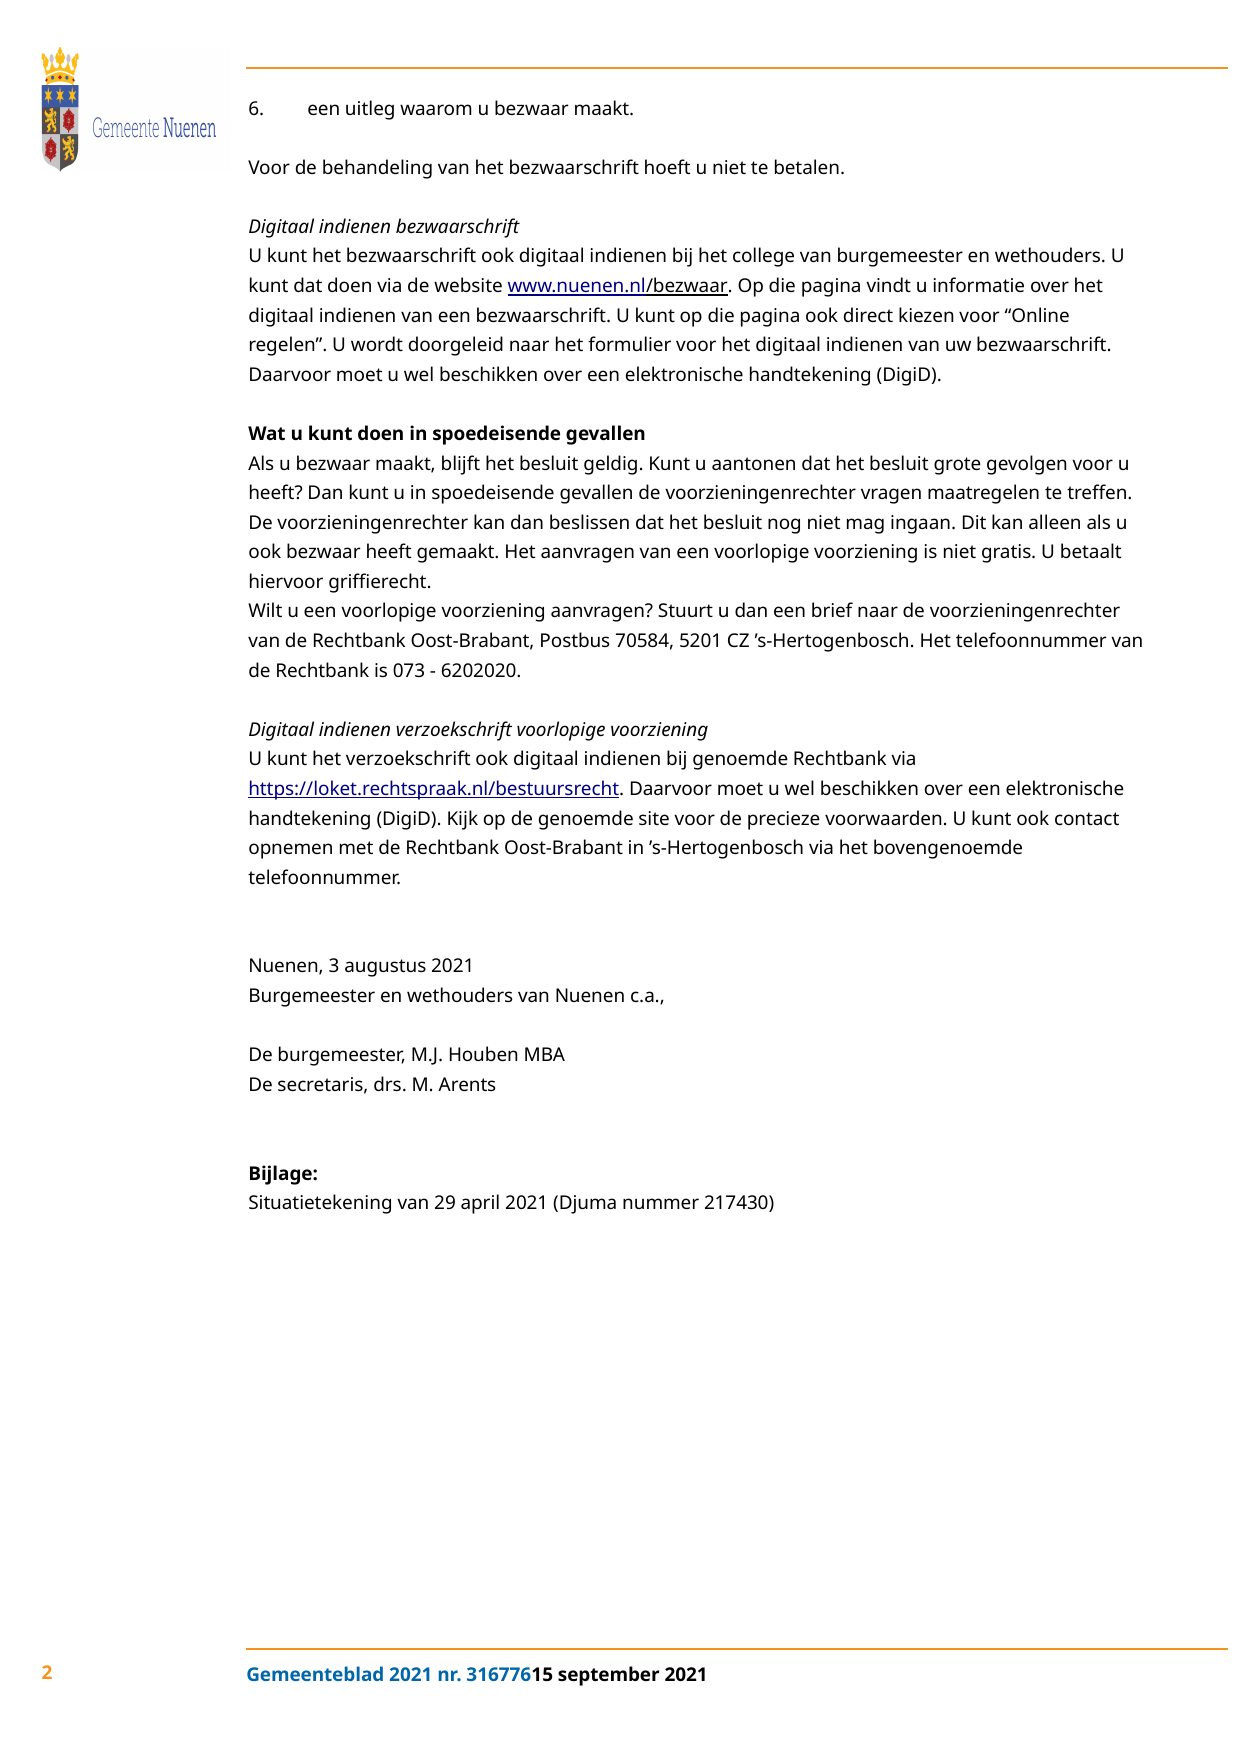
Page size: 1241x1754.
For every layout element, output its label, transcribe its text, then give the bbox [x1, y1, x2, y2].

text De burgemeester, M.J. Houben MBA [248, 1041, 1152, 1067]
text Als u bezwaar maakt, blijft het besluit geldig. Kunt u aantonen dat het besluit grote gevolgen voor u heeft? Dan kunt u in spoedeisende gevallen de voorzieningenrechter vragen maatregelen te treffen. De voorzieningenrechter kan dan beslissen dat het besluit nog niet mag ingaan. Dit kan alleen als u ook bezwaar heeft gemaakt. Het aanvragen van een voorlopige voorziening is niet gratis. U betaalt hiervoor griffierecht. [248, 450, 1152, 594]
text Digitaal indienen verzoekschrift voorlopige voorziening [248, 716, 1152, 742]
text Digitaal indienen bezwaarschrift [248, 213, 1152, 239]
text Wilt u een voorlopige voorziening aanvragen? Stuurt u dan een brief naar de voorzieningenrechter van de Rechtbank Oost-Brabant, Postbus 70584, 5201 CZ ’s-Hertogenbosch. Het telefoonnummer van de Rechtbank is 073 - 6202020. [248, 598, 1152, 683]
text Voor de behandeling van het bezwaarschrift hoeft u niet te betalen. [248, 154, 1152, 180]
list een uitleg waarom u bezwaar maakt. [248, 95, 1152, 121]
text Bijlage: [248, 1160, 1152, 1186]
text Situatietekening van 29 april 2021 (Djuma nummer 217430) [248, 1189, 1152, 1215]
text U kunt het bezwaarschrift ook digitaal indienen bij het college van burgemeester en wethouders. U kunt dat doen via de website www.nuenen.nl/bezwaar. Op die pagina vindt u informatie over het digitaal indienen van een bezwaarschrift. U kunt op die pagina ook direct kiezen voor “Online regelen”. U wordt doorgeleid naar het formulier voor het digitaal indienen van uw bezwaarschrift. Daarvoor moet u wel beschikken over een elektronische handtekening (DigiD). [248, 243, 1152, 387]
text De secretaris, drs. M. Arents [248, 1071, 1152, 1097]
text Nuenen, 3 augustus 2021 [248, 953, 1152, 978]
picture [41, 47, 231, 172]
text Burgemeester en wethouders van Nuenen c.a., [248, 982, 1152, 1008]
text U kunt het verzoekschrift ook digitaal indienen bij genoemde Rechtbank via https://loket.rechtspraak.nl/bestuursrecht. Daarvoor moet u wel beschikken over een elektronische handtekening (DigiD). Kijk op de genoemde site voor de precieze voorwaarden. U kunt ook contact opnemen met de Rechtbank Oost-Brabant in ’s-Hertogenbosch via het bovengenoemde telefoonnummer. [248, 746, 1152, 890]
text Wat u kunt doen in spoedeisende gevallen [248, 420, 1152, 446]
